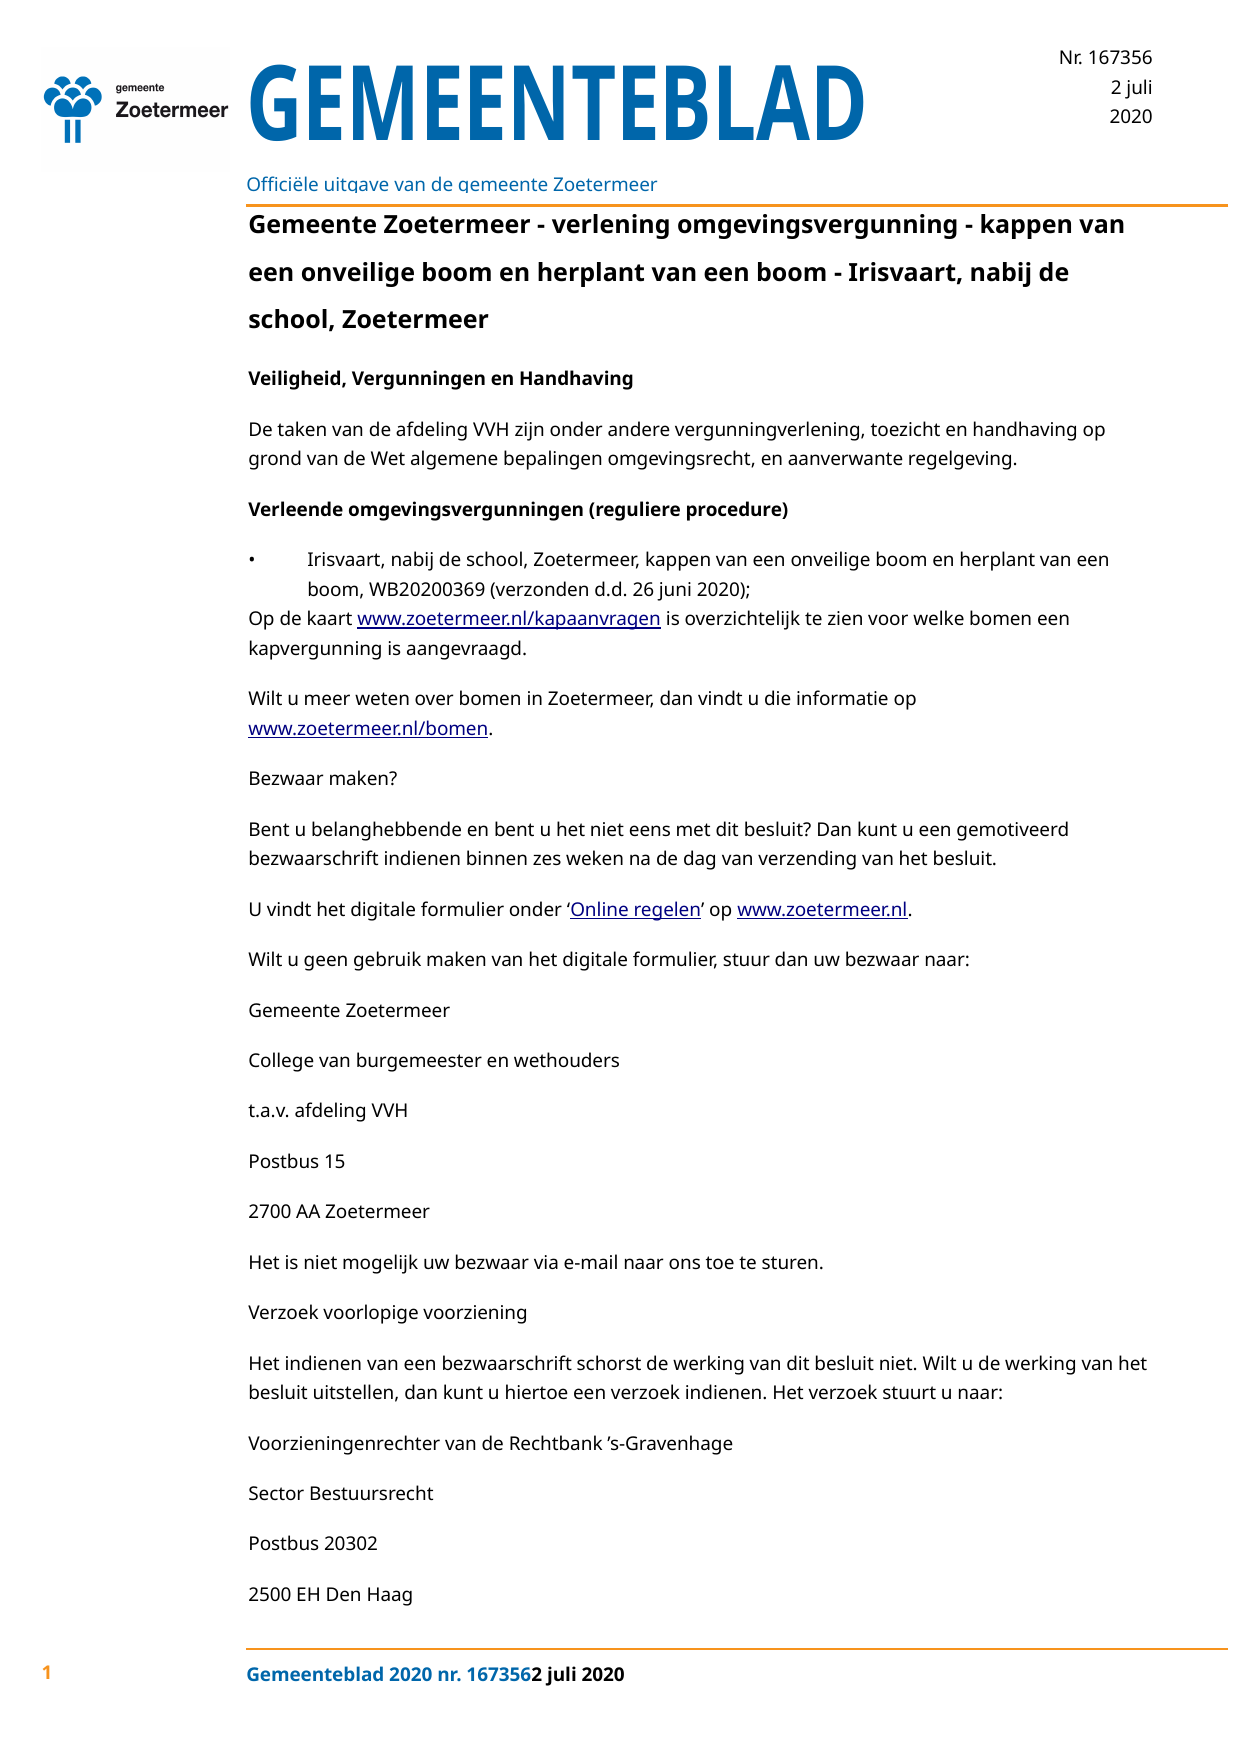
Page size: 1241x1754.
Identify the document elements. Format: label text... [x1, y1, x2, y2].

text 2700 AA Zoetermeer [248, 1198, 1152, 1224]
text Op de kaart www.zoetermeer.nl/kapaanvragen is overzichtelijk te zien voor welke bomen een kapvergunning is aangevraagd. [248, 606, 1152, 661]
text t.a.v. afdeling VVH [248, 1098, 1152, 1123]
text Het indienen van een bezwaarschrift schorst de werking van dit besluit niet. Wilt u de werking van het besluit uitstellen, dan kunt u hiertoe een verzoek indienen. Het verzoek stuurt u naar: [248, 1350, 1152, 1405]
text Het is niet mogelijk uw bezwaar via e-mail naar ons toe te sturen. [248, 1249, 1152, 1274]
text Sector Bestuursrecht [248, 1480, 1152, 1506]
text Gemeente Zoetermeer [248, 997, 1152, 1022]
text Verleende omgevingsvergunningen (reguliere procedure) [248, 496, 1152, 522]
text U vindt het digitale formulier onder ‘Online regelen’ op www.zoetermeer.nl. [248, 896, 1152, 922]
text Postbus 15 [248, 1148, 1152, 1174]
text 2500 EH Den Haag [248, 1581, 1152, 1607]
text De taken van de afdeling VVH zijn onder andere vergunningverlening, toezicht en handhaving op grond van de Wet algemene bepalingen omgevingsrecht, en aanverwante regelgeving. [248, 416, 1152, 471]
text Gemeente Zoetermeer - verlening omgevingsvergunning - kappen van een onveilige boom en herplant van een boom - Irisvaart, nabij de school, Zoetermeer [248, 207, 1152, 336]
picture [41, 47, 231, 172]
text Veiligheid, Vergunningen en Handhaving [248, 366, 1152, 391]
text Voorzieningenrechter van de Rechtbank ’s-Gravenhage [248, 1430, 1152, 1455]
text Wilt u meer weten over bomen in Zoetermeer, dan vindt u die informatie op www.zoetermeer.nl/bomen. [248, 686, 1152, 741]
text Bezwaar maken? [248, 766, 1152, 791]
text Postbus 20302 [248, 1531, 1152, 1556]
text College van burgemeester en wethouders [248, 1047, 1152, 1073]
list Irisvaart, nabij de school, Zoetermeer, kappen van een onveilige boom en herplant van een boom, WB20200369 (verzonden d.d. 26 juni 2020); [248, 546, 1152, 602]
text Wilt u geen gebruik maken van het digitale formulier, stuur dan uw bezwaar naar: [248, 946, 1152, 972]
text Verzoek voorlopige voorziening [248, 1299, 1152, 1325]
text Bent u belanghebbende en bent u het niet eens met dit besluit? Dan kunt u een gemotiveerd bezwaarschrift indienen binnen zes weken na de dag van verzending van het besluit. [248, 816, 1152, 871]
